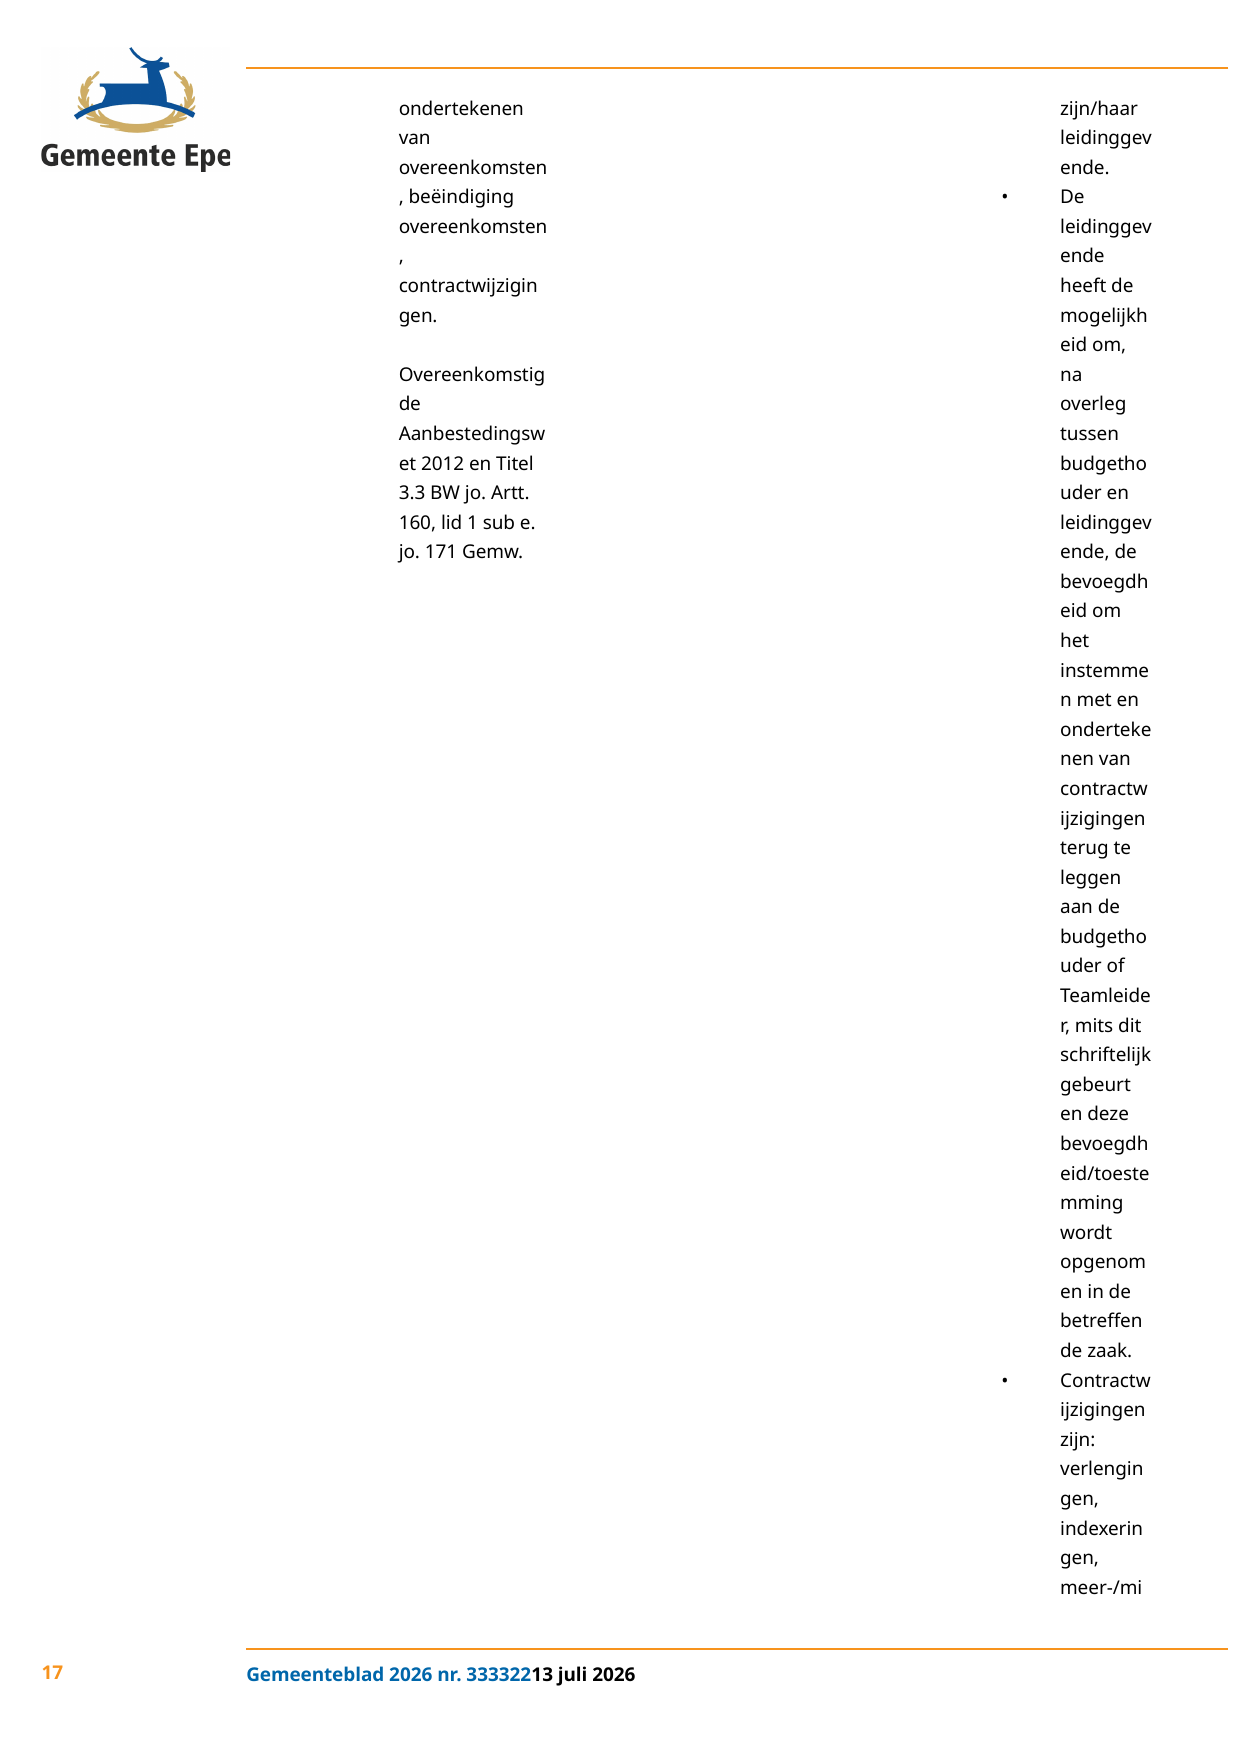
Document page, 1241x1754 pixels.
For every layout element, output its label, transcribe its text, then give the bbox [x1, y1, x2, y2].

picture [41, 47, 231, 172]
table_cell [248, 95, 398, 1600]
table_cell ondertekenen van overeenkomsten, beëindiging overeenkomsten, contractwijzigingen. Overeenkomstig de Aanbestedingswet 2012 en Titel 3.3 BW jo. Artt. 160, lid 1 sub e. jo. 171 Gemw. [399, 95, 549, 1600]
table_cell [700, 95, 850, 1600]
table_cell zijn/haar leidinggevende. De leidinggevende heeft de mogelijkheid om, na overleg tussen budgethouder en leidinggevende, de bevoegdheid om het instemmen met en ondertekenen van contractwijzigingen terug te leggen aan de budgethouder of Teamleider, mits dit schriftelijk gebeurt en deze bevoegdheid/toestemming wordt opgenomen in de betreffende zaak. Contractwijzigingen zijn: verlengingen, indexeringen, meer-/mi [1001, 95, 1152, 1600]
table_cell [850, 95, 1001, 1600]
table_cell [549, 95, 700, 1600]
